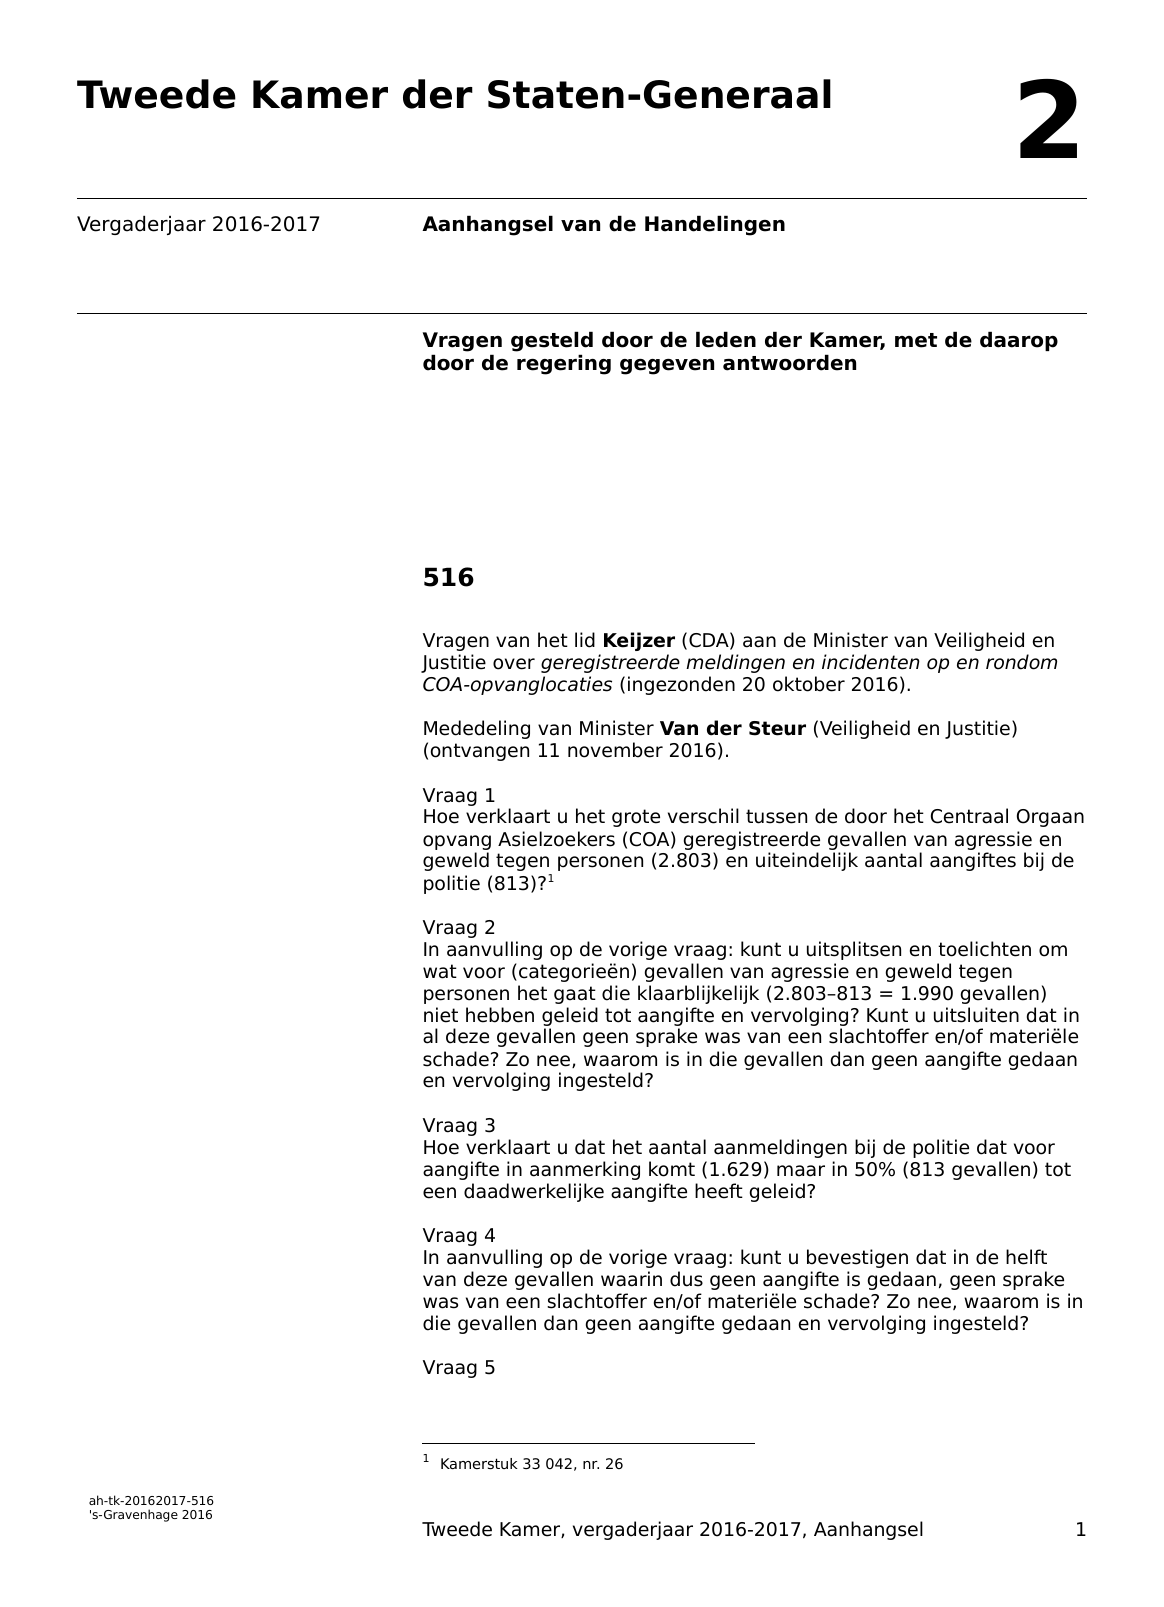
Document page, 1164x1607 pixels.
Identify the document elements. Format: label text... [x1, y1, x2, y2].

table_cell Vergaderjaar 2016-2017 [77, 199, 422, 313]
text Vraag 2 [422, 917, 1087, 938]
table_cell Vragen gesteld door de leden der Kamer, met de daarop door de regering gegeven antwoorden [422, 314, 1087, 375]
text Vragen van het lid Keijzer (CDA) aan de Minister van Veiligheid en Justitie over geregistreerde meldingen en incidenten op en rondom COA-opvanglocaties (ingezonden 20 oktober 2016). [422, 630, 1087, 696]
text Kamerstuk 33 042, nr. 26 [422, 1452, 1087, 1474]
table_cell Aanhangsel van de Handelingen [422, 199, 1087, 313]
table_header 2 [886, 59, 1087, 198]
text In aanvulling op de vorige vraag: kunt u uitsplitsen en toelichten om wat voor (categorieën) gevallen van agressie en geweld tegen personen het gaat die klaarblijkelijk (2.803–813 = 1.990 gevallen) niet hebben geleid tot aangifte en vervolging? Kunt u uitsluiten dat in al deze gevallen geen sprake was van een slachtoffer en/of materiële schade? Zo nee, waarom is in die gevallen dan geen aangifte gedaan en vervolging ingesteld? [422, 938, 1087, 1092]
text Vraag 4 [422, 1225, 1087, 1247]
text 516 [422, 563, 1087, 592]
table_cell [77, 314, 422, 375]
table_header Tweede Kamer der Staten-Generaal [77, 59, 886, 198]
text Vraag 3 [422, 1114, 1087, 1137]
text Hoe verklaart u het grote verschil tussen de door het Centraal Orgaan opvang Asielzoekers (COA) geregistreerde gevallen van agressie en geweld tegen personen (2.803) en uiteindelijk aantal aangiftes bij de politie (813)? [422, 806, 1087, 894]
text Vraag 5 [422, 1357, 1087, 1379]
text Vraag 1 [422, 784, 1087, 806]
text Mededeling van Minister Van der Steur (Veiligheid en Justitie) (ontvangen 11 november 2016). [422, 718, 1087, 762]
text In aanvulling op de vorige vraag: kunt u bevestigen dat in de helft van deze gevallen waarin dus geen aangifte is gedaan, geen sprake was van een slachtoffer en/of materiële schade? Zo nee, waarom is in die gevallen dan geen aangifte gedaan en vervolging ingesteld? [422, 1247, 1087, 1334]
text ah-tk-20162017-516 [88, 1494, 323, 1508]
text Hoe verklaart u dat het aantal aanmeldingen bij de politie dat voor aangifte in aanmerking komt (1.629) maar in 50% (813 gevallen) tot een daadwerkelijke aangifte heeft geleid? [422, 1137, 1087, 1202]
text 's-Gravenhage 2016 [88, 1508, 323, 1522]
